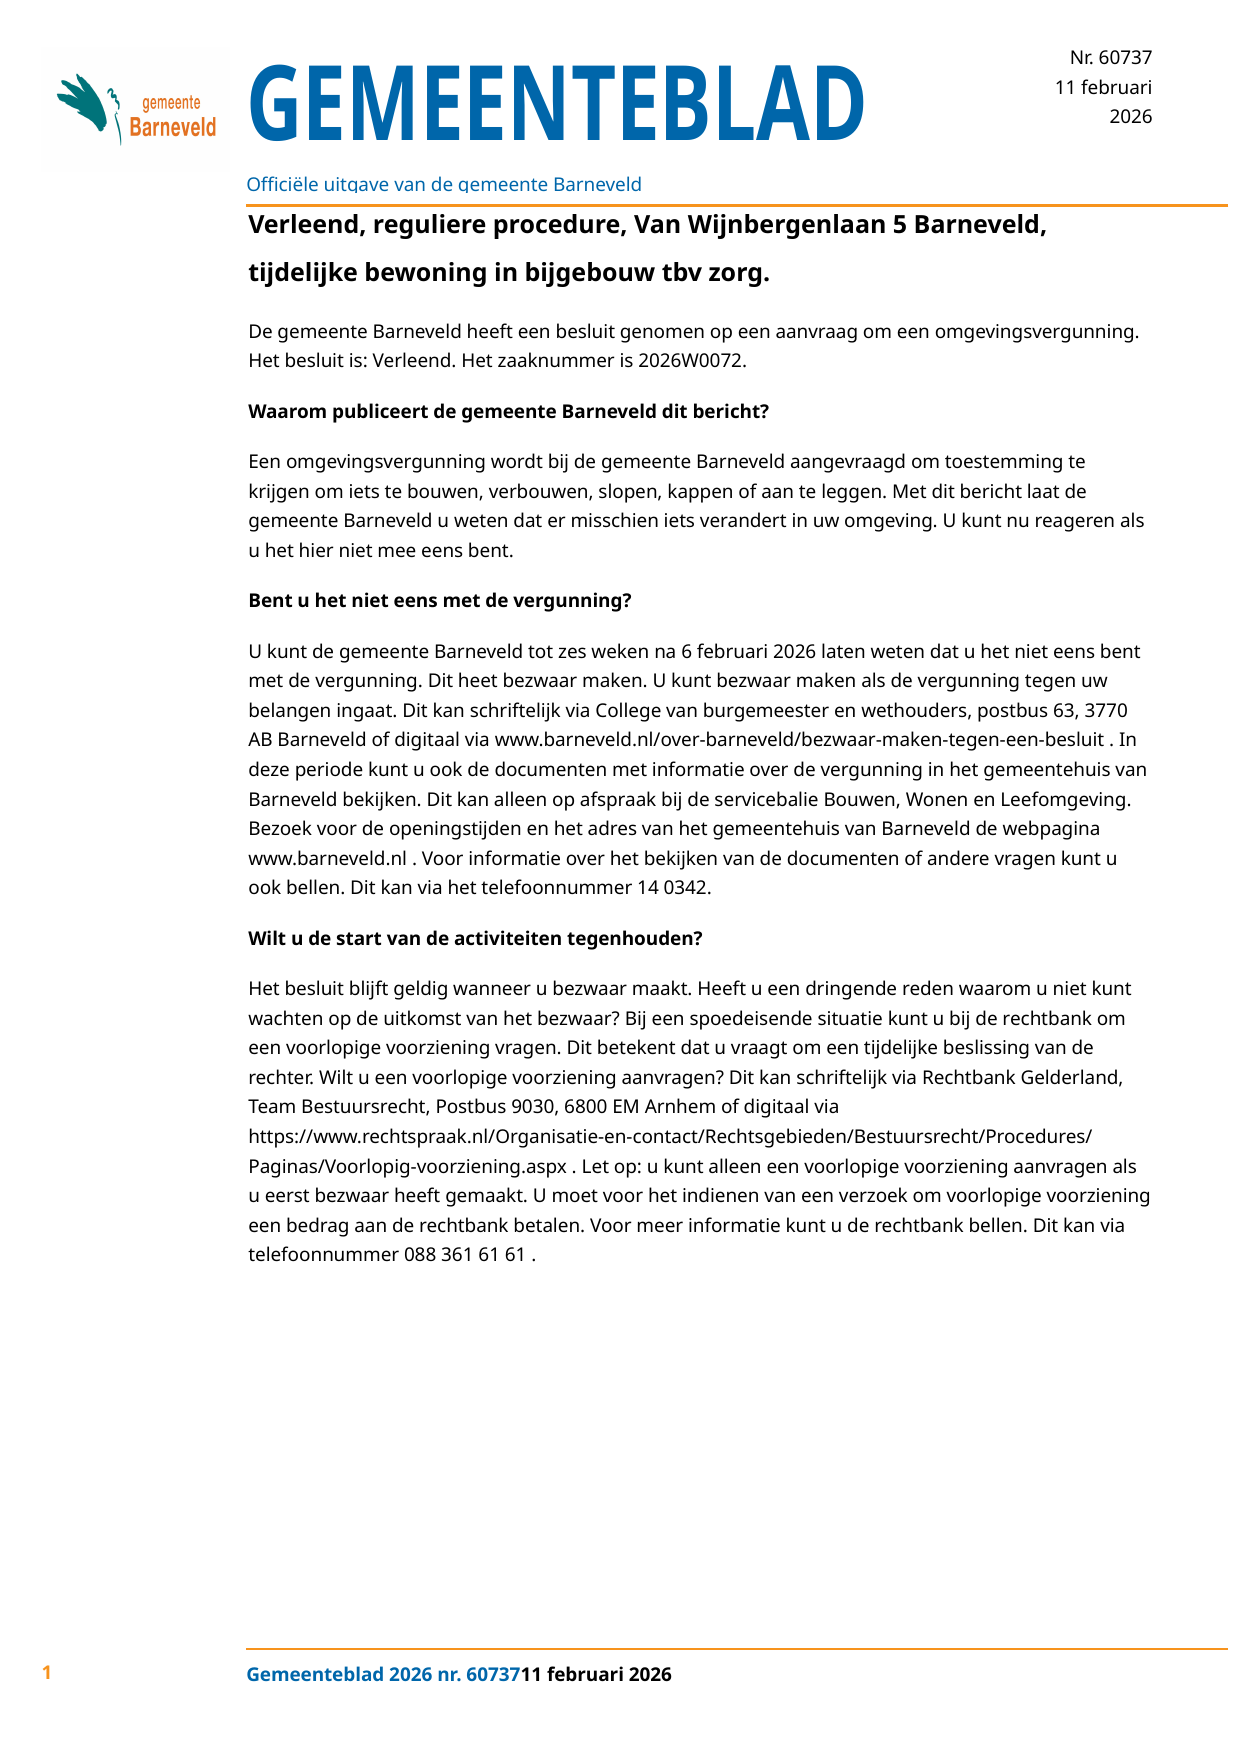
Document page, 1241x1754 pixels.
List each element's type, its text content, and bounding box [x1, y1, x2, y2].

text Waarom publiceert de gemeente Barneveld dit bericht? [248, 398, 1152, 424]
text Verleend, reguliere procedure, Van Wijnbergenlaan 5 Barneveld, tijdelijke bewoning in bijgebouw tbv zorg. [248, 207, 1152, 288]
text De gemeente Barneveld heeft een besluit genomen op een aanvraag om een omgevingsvergunning. Het besluit is: Verleend. Het zaaknummer is 2026W0072. [248, 318, 1152, 373]
text Bent u het niet eens met de vergunning? [248, 587, 1152, 613]
text Het besluit blijft geldig wanneer u bezwaar maakt. Heeft u een dringende reden waarom u niet kunt wachten op de uitkomst van het bezwaar? Bij een spoedeisende situatie kunt u bij de rechtbank om een voorlopige voorziening vragen. Dit betekent dat u vraagt om een tijdelijke beslissing van de rechter. Wilt u een voorlopige voorziening aanvragen? Dit kan schriftelijk via Rechtbank Gelderland, Team Bestuursrecht, Postbus 9030, 6800 EM Arnhem of digitaal via https://www.rechtspraak.nl/Organisatie-en-contact/Rechtsgebieden/Bestuursrecht/Procedures/Paginas/Voorlopig-voorziening.aspx . Let op: u kunt alleen een voorlopige voorziening aanvragen als u eerst bezwaar heeft gemaakt. U moet voor het indienen van een verzoek om voorlopige voorziening een bedrag aan de rechtbank betalen. Voor meer informatie kunt u de rechtbank bellen. Dit kan via telefoonnummer 088 361 61 61 . [248, 975, 1152, 1267]
text Een omgevingsvergunning wordt bij de gemeente Barneveld aangevraagd om toestemming te krijgen om iets te bouwen, verbouwen, slopen, kappen of aan te leggen. Met dit bericht laat de gemeente Barneveld u weten dat er misschien iets verandert in uw omgeving. U kunt nu reageren als u het hier niet mee eens bent. [248, 448, 1152, 563]
text U kunt de gemeente Barneveld tot zes weken na 6 februari 2026 laten weten dat u het niet eens bent met de vergunning. Dit heet bezwaar maken. U kunt bezwaar maken als de vergunning tegen uw belangen ingaat. Dit kan schriftelijk via College van burgemeester en wethouders, postbus 63, 3770 AB Barneveld of digitaal via www.barneveld.nl/over-barneveld/bezwaar-maken-tegen-een-besluit . In deze periode kunt u ook de documenten met informatie over de vergunning in het gemeentehuis van Barneveld bekijken. Dit kan alleen op afspraak bij de servicebalie Bouwen, Wonen en Leefomgeving. Bezoek voor de openingstijden en het adres van het gemeentehuis van Barneveld de webpagina www.barneveld.nl . Voor informatie over het bekijken van de documenten of andere vragen kunt u ook bellen. Dit kan via het telefoonnummer 14 0342. [248, 638, 1152, 900]
text Wilt u de start van de activiteiten tegenhouden? [248, 925, 1152, 951]
picture [41, 47, 231, 172]
